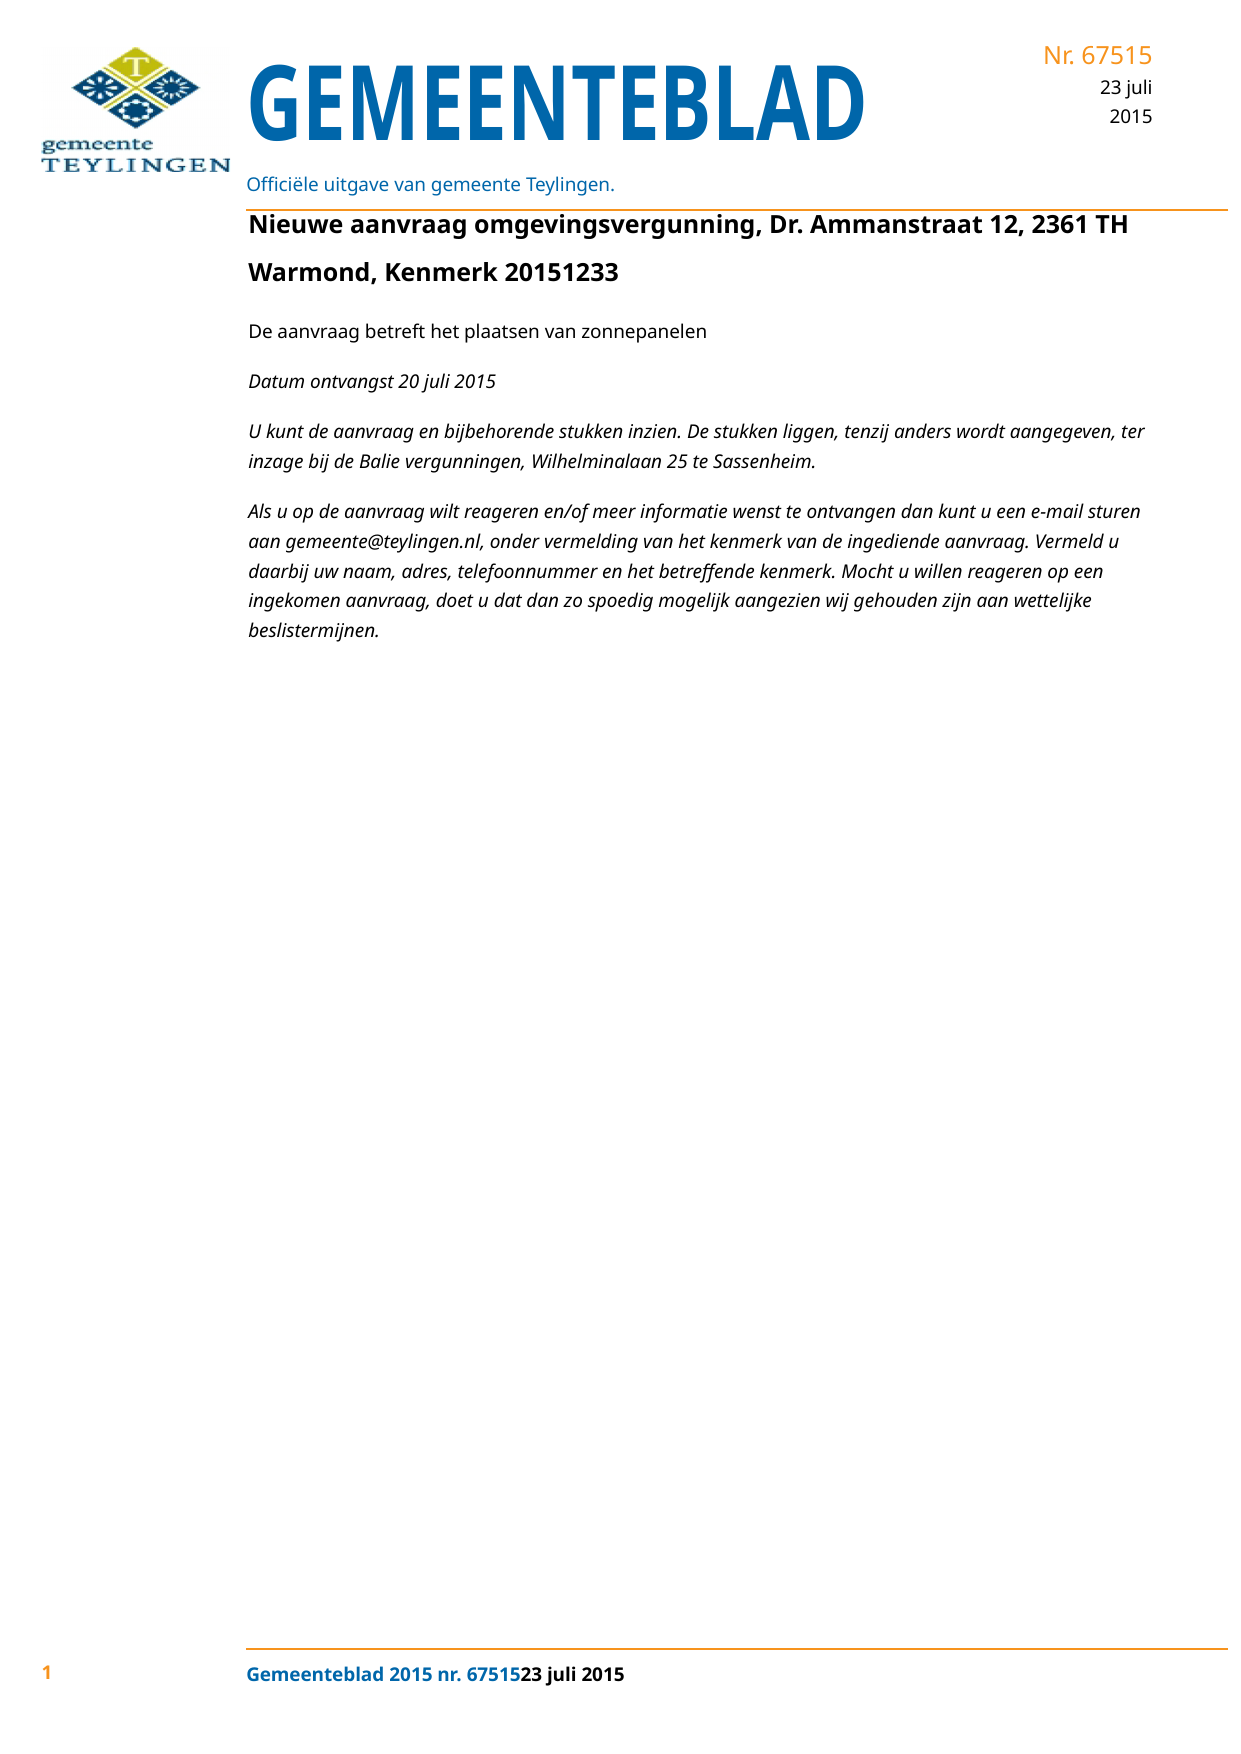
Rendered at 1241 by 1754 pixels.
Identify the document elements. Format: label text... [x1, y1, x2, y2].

text De aanvraag betreft het plaatsen van zonnepanelen [248, 318, 1152, 344]
text U kunt de aanvraag en bijbehorende stukken inzien. De stukken liggen, tenzij anders wordt aangegeven, ter inzage bij de Balie vergunningen, Wilhelminalaan 25 te Sassenheim. [248, 419, 1152, 474]
picture [41, 47, 231, 172]
text Als u op de aanvraag wilt reageren en/of meer informatie wenst te ontvangen dan kunt u een e-mail sturen aan gemeente@teylingen.nl, onder vermelding van het kenmerk van de ingediende aanvraag. Vermeld u daarbij uw naam, adres, telefoonnummer en het betreffende kenmerk. Mocht u willen reageren op een ingekomen aanvraag, doet u dat dan zo spoedig mogelijk aangezien wij gehouden zijn aan wettelijke beslistermijnen. [248, 499, 1152, 643]
text Nieuwe aanvraag omgevingsvergunning, Dr. Ammanstraat 12, 2361 TH Warmond, Kenmerk 20151233 [248, 211, 1152, 288]
text Datum ontvangst 20 juli 2015 [248, 368, 1152, 394]
